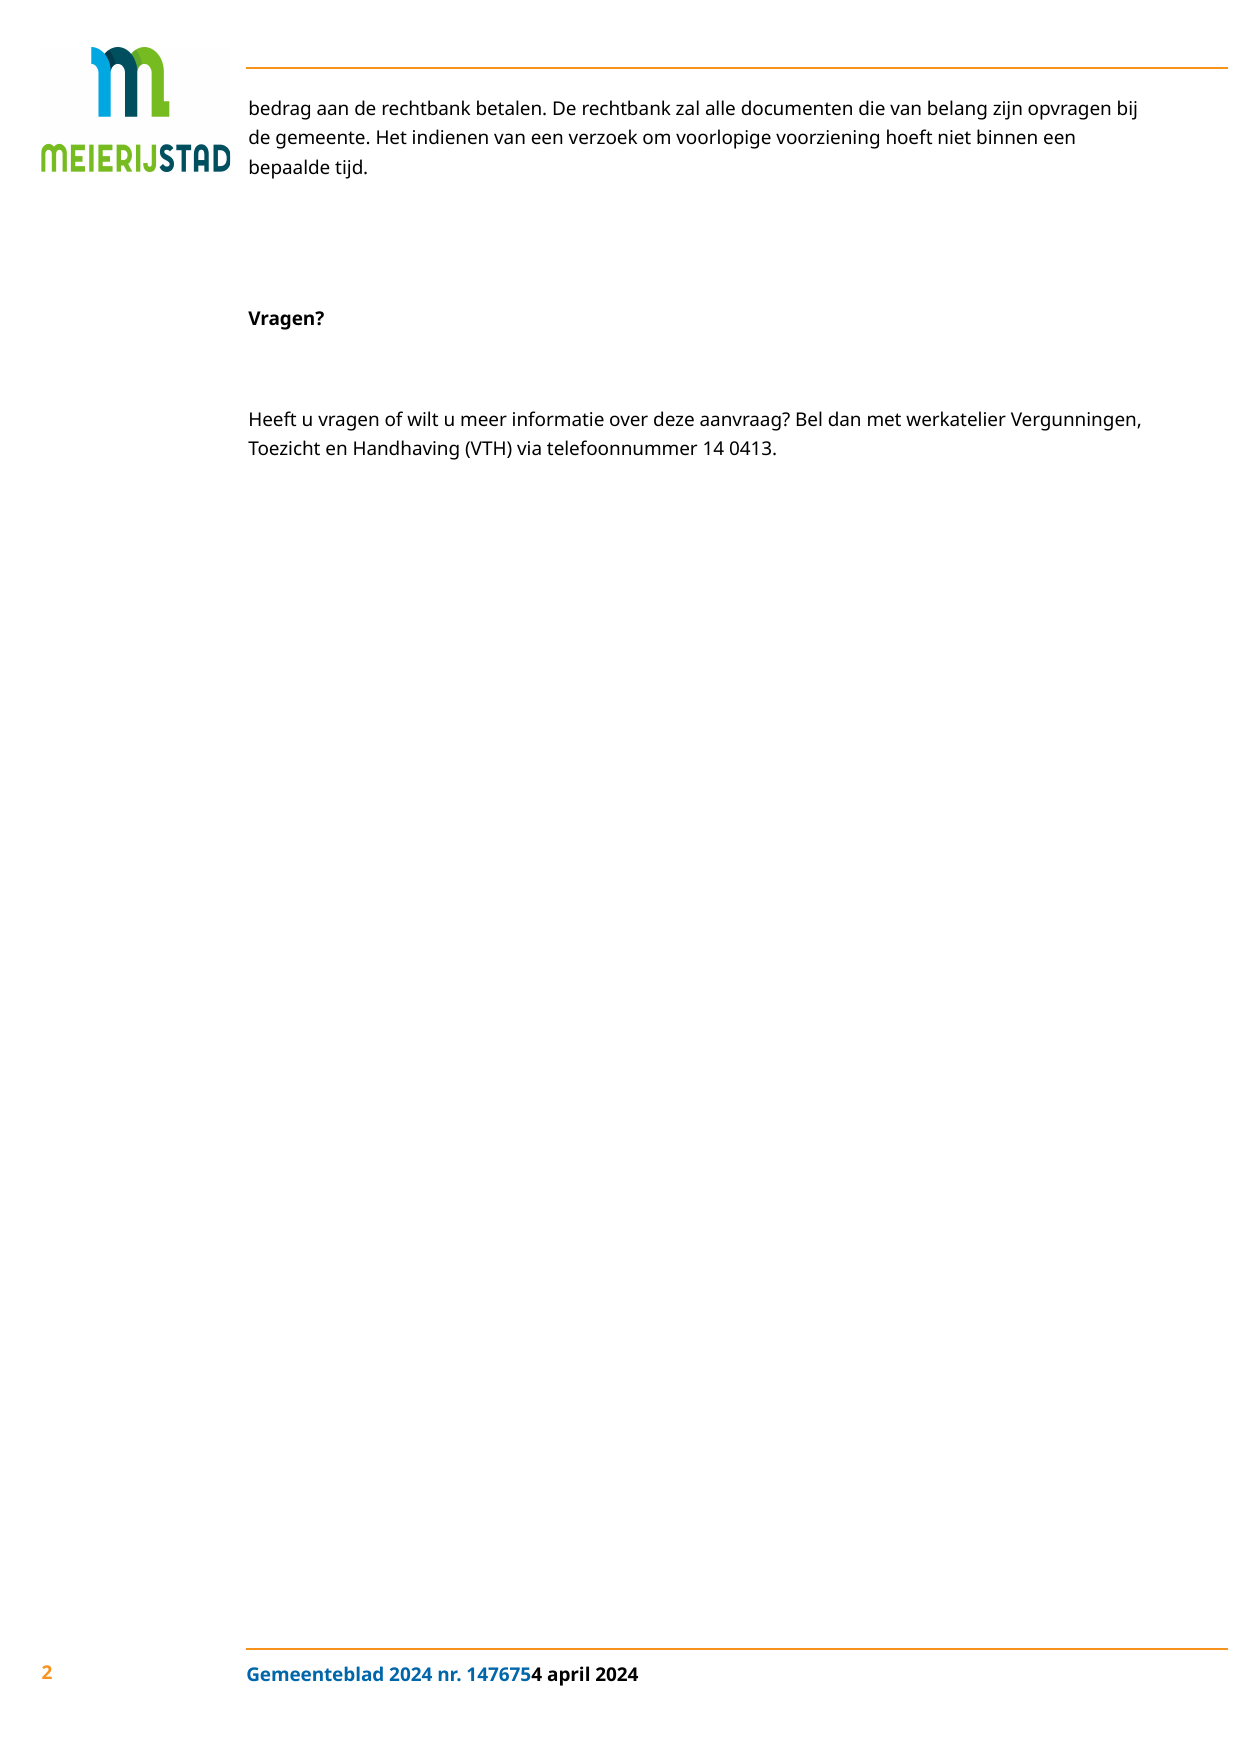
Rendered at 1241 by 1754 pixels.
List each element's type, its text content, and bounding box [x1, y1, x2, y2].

text Vragen? [248, 305, 1152, 331]
text Heeft u vragen of wilt u meer informatie over deze aanvraag? Bel dan met werkatelier Vergunningen, Toezicht en Handhaving (VTH) via telefoonnummer 14 0413. [248, 406, 1152, 461]
picture [41, 47, 231, 172]
text bedrag aan de rechtbank betalen. De rechtbank zal alle documenten die van belang zijn opvragen bij de gemeente. Het indienen van een verzoek om voorlopige voorziening hoeft niet binnen een bepaalde tijd. [248, 95, 1152, 180]
